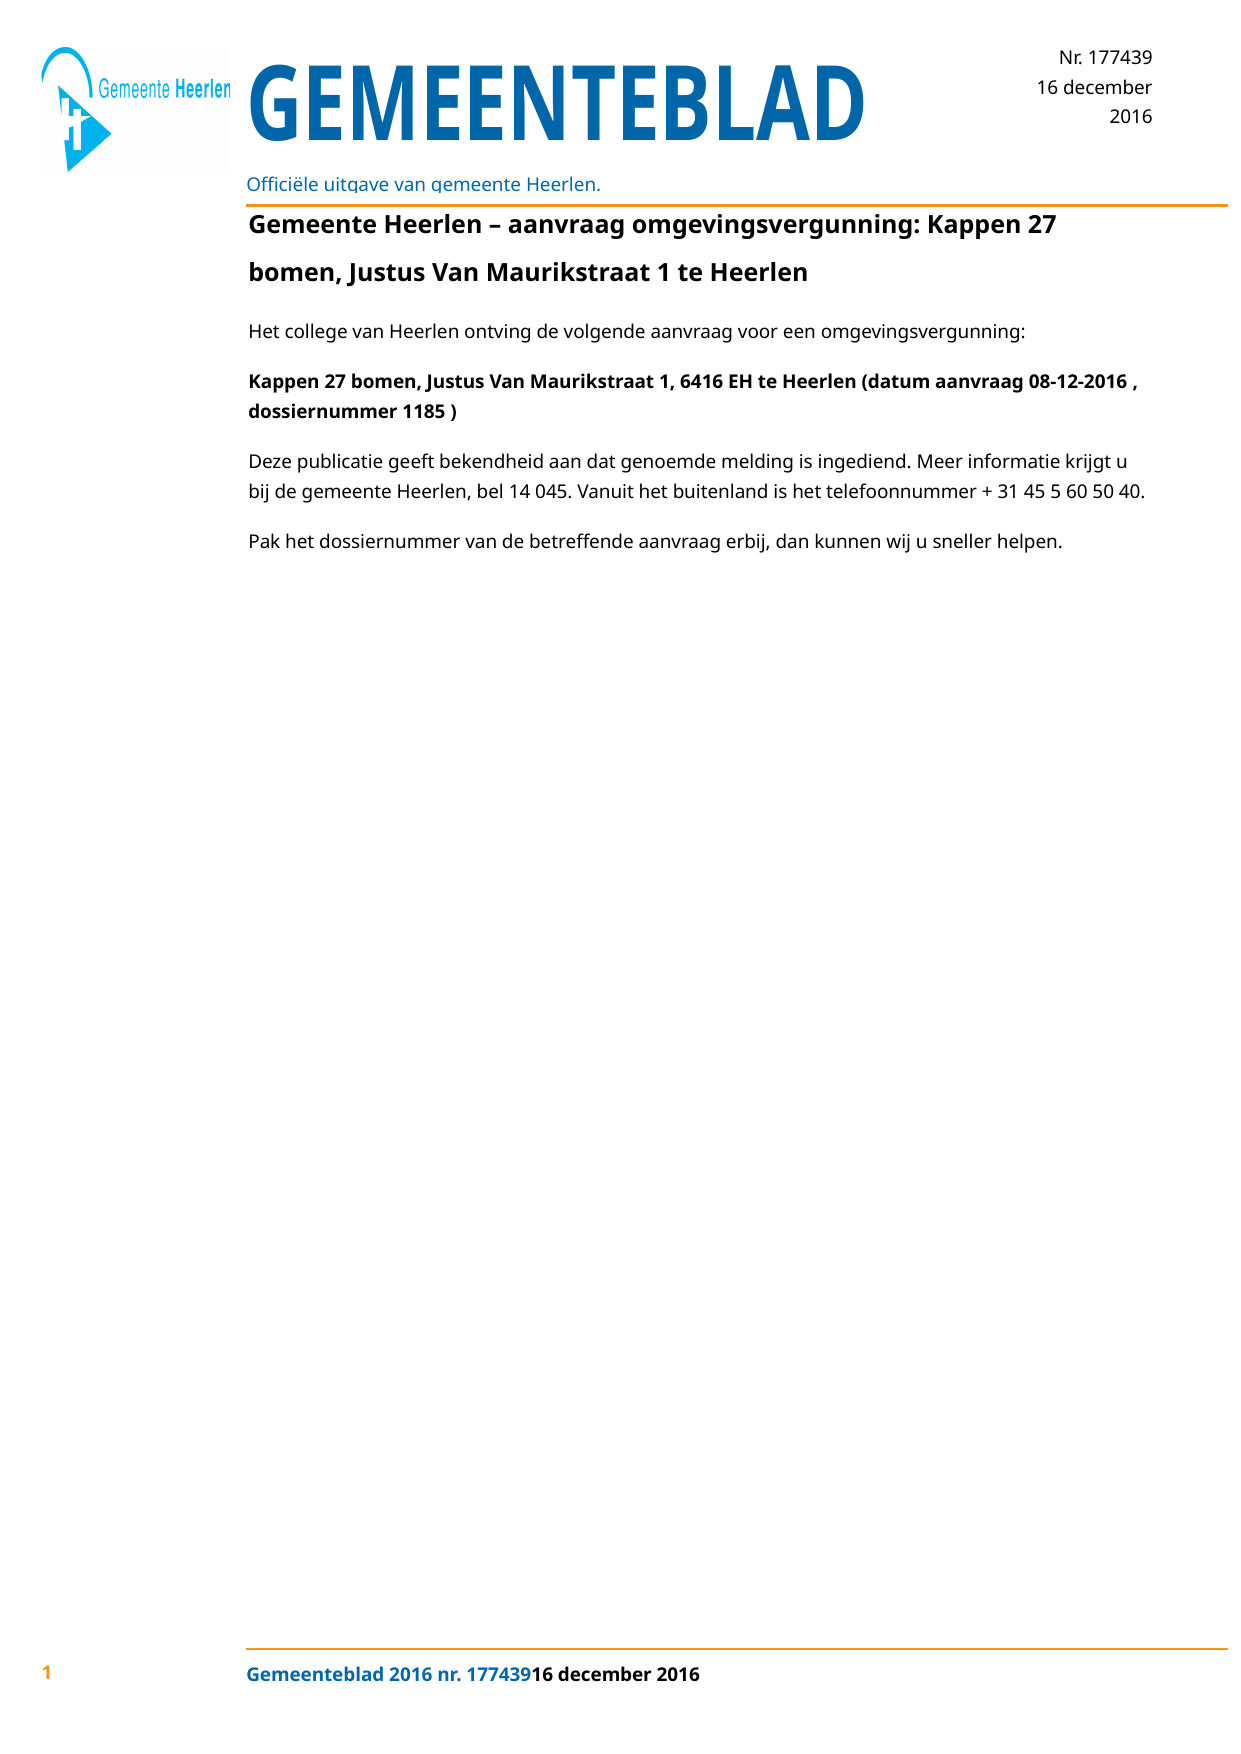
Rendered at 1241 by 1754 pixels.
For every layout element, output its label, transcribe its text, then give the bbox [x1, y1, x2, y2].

picture [41, 47, 58, 70]
text Het college van Heerlen ontving de volgende aanvraag voor een omgevingsvergunning: [248, 318, 1152, 344]
text Pak het dossiernummer van de betreffende aanvraag erbij, dan kunnen wij u sneller helpen. [248, 528, 1152, 554]
text Deze publicatie geeft bekendheid aan dat genoemde melding is ingediend. Meer informatie krijgt u bij de gemeente Heerlen, bel 14 045. Vanuit het buitenland is het telefoonnummer + 31 45 5 60 50 40. [248, 448, 1152, 504]
text Gemeente Heerlen – aanvraag omgevingsvergunning: Kappen 27 bomen, Justus Van Maurikstraat 1 te Heerlen [248, 207, 1152, 288]
picture [41, 47, 231, 172]
text Kappen 27 bomen, Justus Van Maurikstraat 1, 6416 EH te Heerlen (datum aanvraag 08-12-2016 , dossiernummer 1185 ) [248, 368, 1152, 424]
